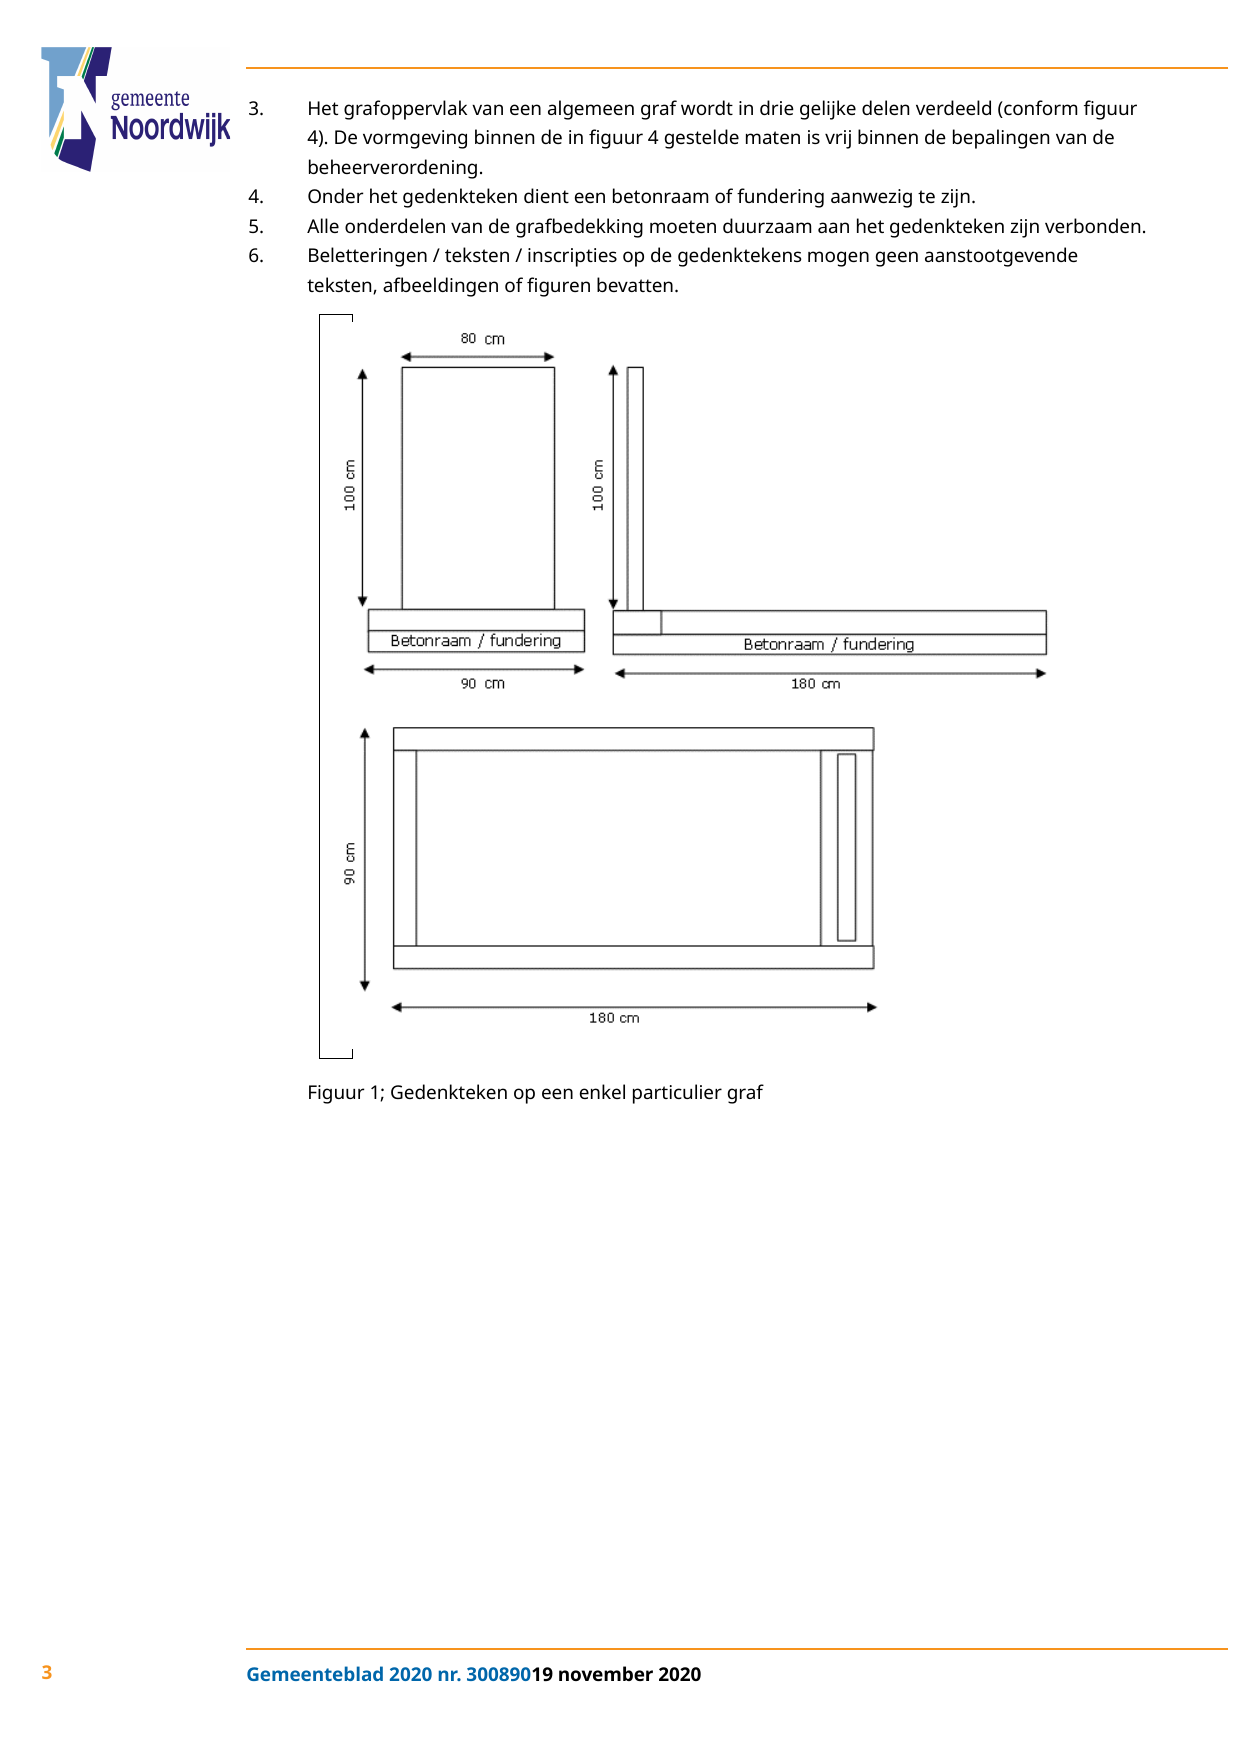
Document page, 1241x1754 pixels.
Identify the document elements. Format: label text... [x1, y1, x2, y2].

picture [41, 47, 231, 172]
list Beletteringen / teksten / inscripties op de gedenktekens mogen geen aanstootgevende teksten, afbeeldingen of figuren bevatten. [248, 243, 1152, 298]
list Onder het gedenkteken dient een betonraam of fundering aanwezig te zijn. [248, 183, 1152, 209]
list Het grafoppervlak van een algemeen graf wordt in drie gelijke delen verdeeld (conform figuur 4). De vormgeving binnen de in figuur 4 gestelde maten is vrij binnen de bepalingen van de beheerverordening. [248, 95, 1152, 180]
list Alle onderdelen van de grafbedekking moeten duurzaam aan het gedenkteken zijn verbonden. [248, 213, 1152, 239]
list Figuur 1; Gedenkteken op een enkel particulier graf [248, 1079, 1152, 1104]
picture [327, 322, 1067, 1049]
